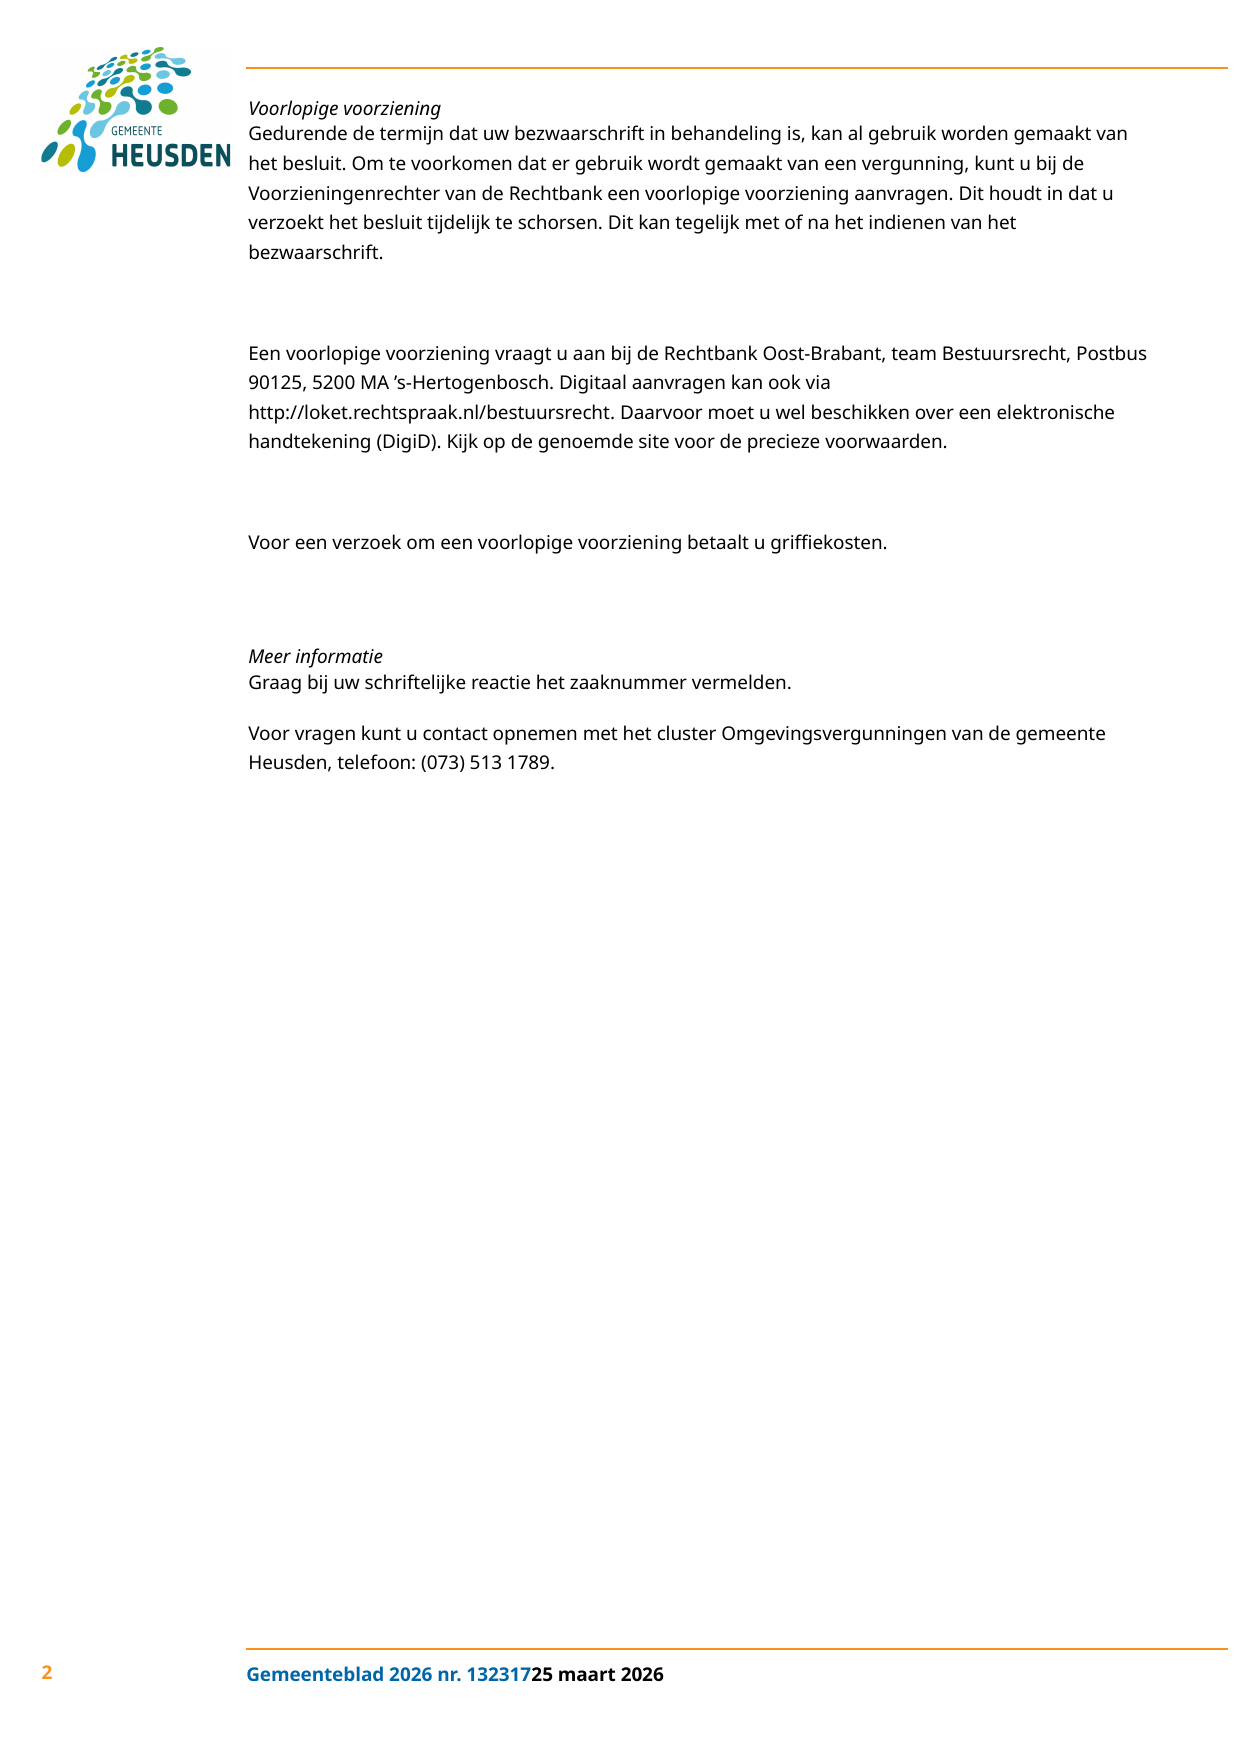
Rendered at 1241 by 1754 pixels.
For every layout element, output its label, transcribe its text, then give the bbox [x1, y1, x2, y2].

text Meer informatie [248, 644, 1152, 669]
text Een voorlopige voorziening vraagt u aan bij de Rechtbank Oost-Brabant, team Bestuursrecht, Postbus 90125, 5200 MA ’s-Hertogenbosch. Digitaal aanvragen kan ook via http://loket.rechtspraak.nl/bestuursrecht. Daarvoor moet u wel beschikken over een elektronische handtekening (DigiD). Kijk op de genoemde site voor de precieze voorwaarden. [248, 340, 1152, 454]
picture [41, 47, 231, 172]
text Gedurende de termijn dat uw bezwaarschrift in behandeling is, kan al gebruik worden gemaakt van het besluit. Om te voorkomen dat er gebruik wordt gemaakt van een vergunning, kunt u bij de Voorzieningenrechter van de Rechtbank een voorlopige voorziening aanvragen. Dit houdt in dat u verzoekt het besluit tijdelijk te schorsen. Dit kan tegelijk met of na het indienen van het bezwaarschrift. [248, 121, 1152, 264]
text Voor vragen kunt u contact opnemen met het cluster Omgevingsvergunningen van de gemeente Heusden, telefoon: (073) 513 1789. [248, 720, 1152, 775]
text Voorlopige voorziening [248, 95, 1152, 121]
text Voor een verzoek om een voorlopige voorziening betaalt u griffiekosten. [248, 529, 1152, 555]
text Graag bij uw schriftelijke reactie het zaaknummer vermelden. [248, 669, 1152, 695]
